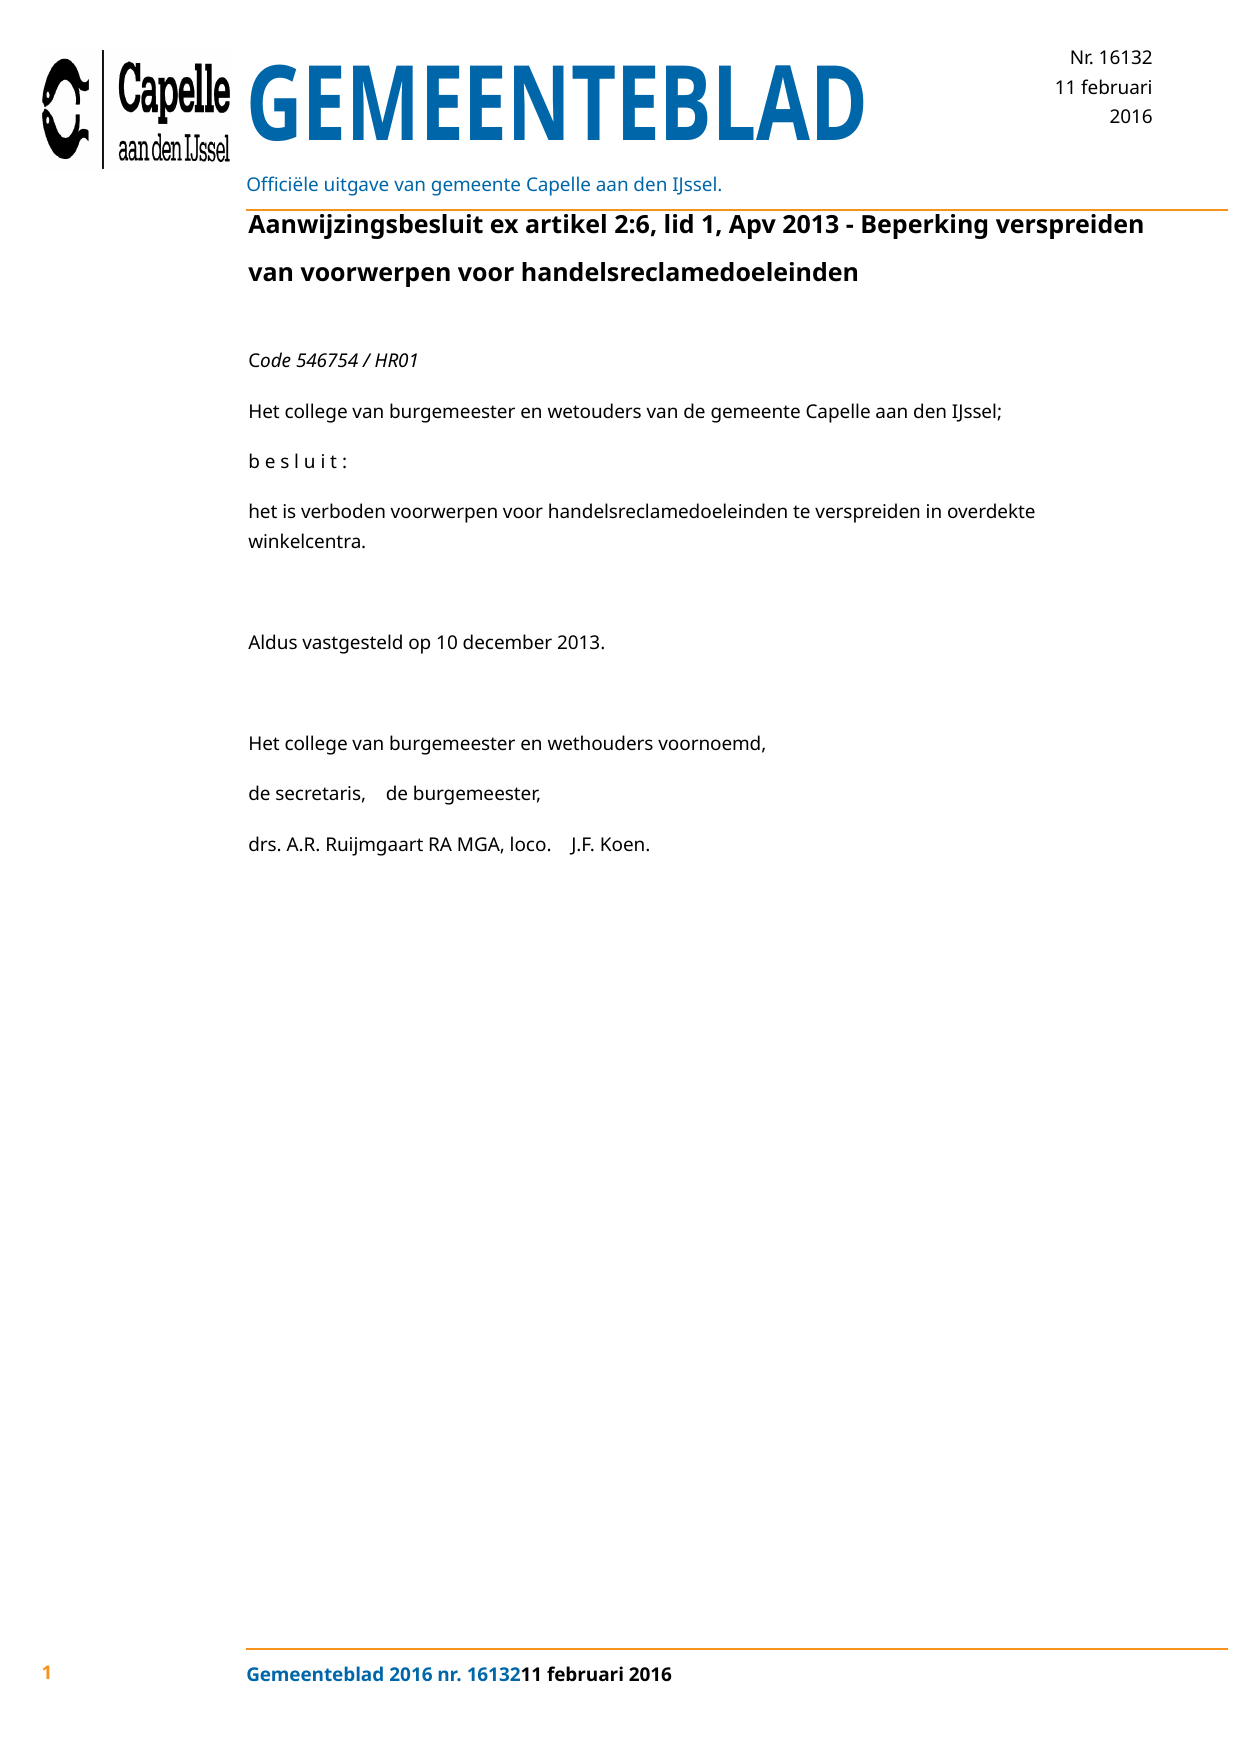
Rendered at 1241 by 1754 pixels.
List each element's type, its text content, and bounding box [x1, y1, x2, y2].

text de secretaris, de burgemeester, [248, 780, 1152, 806]
text het is verboden voorwerpen voor handelsreclamedoeleinden te verspreiden in overdekte winkelcentra. [248, 499, 1152, 554]
text Het college van burgemeester en wethouders voornoemd, [248, 730, 1152, 756]
text Code 546754 / HR01 [248, 347, 1152, 373]
text Aldus vastgesteld op 10 december 2013. [248, 629, 1152, 655]
picture [41, 47, 231, 172]
text b e s l u i t : [248, 448, 1152, 474]
text Het college van burgemeester en wetouders van de gemeente Capelle aan den IJssel; [248, 398, 1152, 424]
text drs. A.R. Ruijmgaart RA MGA, loco. J.F. Koen. [248, 831, 1152, 857]
text Aanwijzingsbesluit ex artikel 2:6, lid 1, Apv 2013 - Beperking verspreiden van voorwerpen voor handelsreclamedoeleinden [248, 211, 1152, 288]
